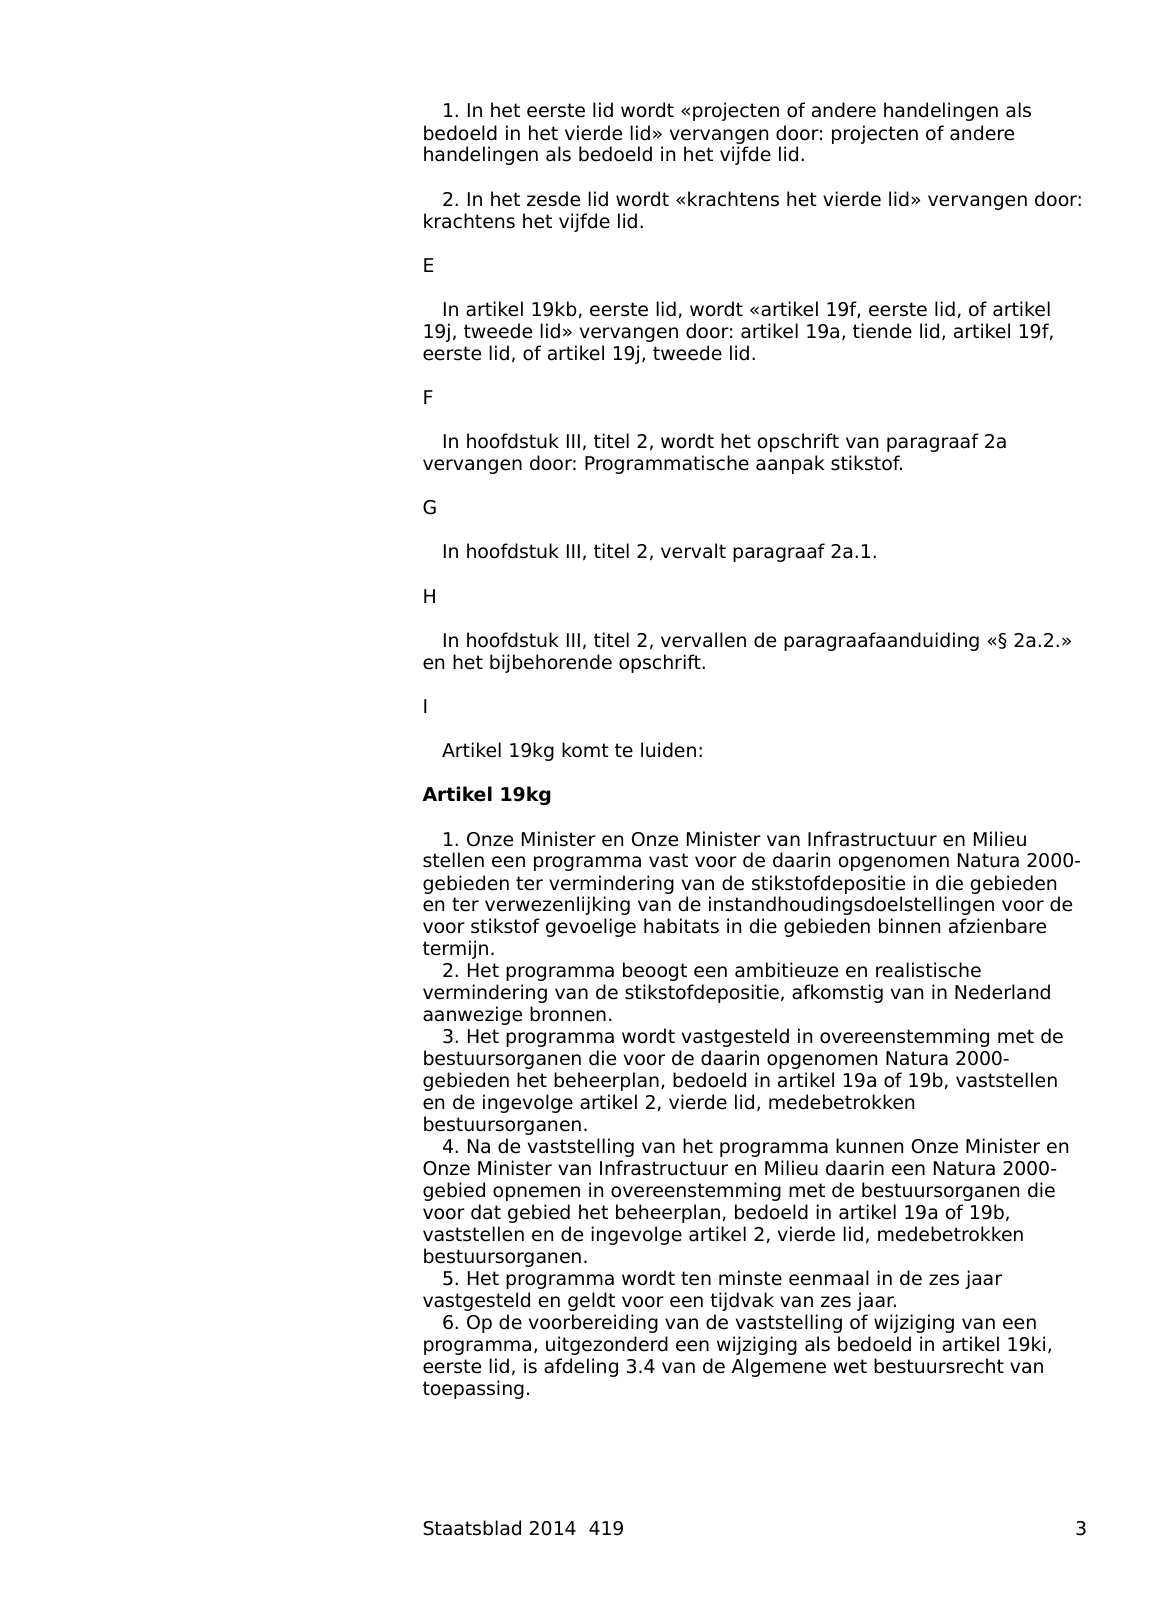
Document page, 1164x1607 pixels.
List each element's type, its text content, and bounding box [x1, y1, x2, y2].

text In hoofdstuk III, titel 2, vervalt paragraaf 2a.1. [422, 541, 1087, 563]
subtitle Artikel 19kg [422, 784, 1087, 806]
text In artikel 19kb, eerste lid, wordt «artikel 19f, eerste lid, of artikel 19j, tweede lid» vervangen door: artikel 19a, tiende lid, artikel 19f, eerste lid, of artikel 19j, tweede lid. [422, 299, 1087, 365]
text 1. In het eerste lid wordt «projecten of andere handelingen als bedoeld in het vierde lid» vervangen door: projecten of andere handelingen als bedoeld in het vijfde lid. [422, 100, 1087, 166]
text 5. Het programma wordt ten minste eenmaal in de zes jaar vastgesteld en geldt voor een tijdvak van zes jaar. [422, 1268, 1087, 1312]
text In hoofdstuk III, titel 2, vervallen de paragraafaanduiding «§ 2a.2.» en het bijbehorende opschrift. [422, 630, 1087, 674]
text 6. Op de voorbereiding van de vaststelling of wijziging van een programma, uitgezonderd een wijziging als bedoeld in artikel 19ki, eerste lid, is afdeling 3.4 van de Algemene wet bestuursrecht van toepassing. [422, 1312, 1087, 1400]
text 2. Het programma beoogt een ambitieuze en realistische vermindering van de stikstofdepositie, afkomstig van in Nederland aanwezige bronnen. [422, 960, 1087, 1026]
text H [422, 586, 1087, 608]
text F [422, 387, 1087, 409]
text 2. In het zesde lid wordt «krachtens het vierde lid» vervangen door: krachtens het vijfde lid. [422, 188, 1087, 232]
text 4. Na de vaststelling van het programma kunnen Onze Minister en Onze Minister van Infrastructuur en Milieu daarin een Natura 2000-gebied opnemen in overeenstemming met de bestuursorganen die voor dat gebied het beheerplan, bedoeld in artikel 19a of 19b, vaststellen en de ingevolge artikel 2, vierde lid, medebetrokken bestuursorganen. [422, 1136, 1087, 1268]
text In hoofdstuk III, titel 2, wordt het opschrift van paragraaf 2a vervangen door: Programmatische aanpak stikstof. [422, 431, 1087, 475]
text 3. Het programma wordt vastgesteld in overeenstemming met de bestuursorganen die voor de daarin opgenomen Natura 2000-gebieden het beheerplan, bedoeld in artikel 19a of 19b, vaststellen en de ingevolge artikel 2, vierde lid, medebetrokken bestuursorganen. [422, 1026, 1087, 1136]
text Artikel 19kg komt te luiden: [422, 740, 1087, 762]
text E [422, 255, 1087, 277]
text I [422, 696, 1087, 718]
text G [422, 497, 1087, 519]
text 1. Onze Minister en Onze Minister van Infrastructuur en Milieu stellen een programma vast voor de daarin opgenomen Natura 2000-gebieden ter vermindering van de stikstofdepositie in die gebieden en ter verwezenlijking van de instandhoudingsdoelstellingen voor de voor stikstof gevoelige habitats in die gebieden binnen afzienbare termijn. [422, 828, 1087, 960]
